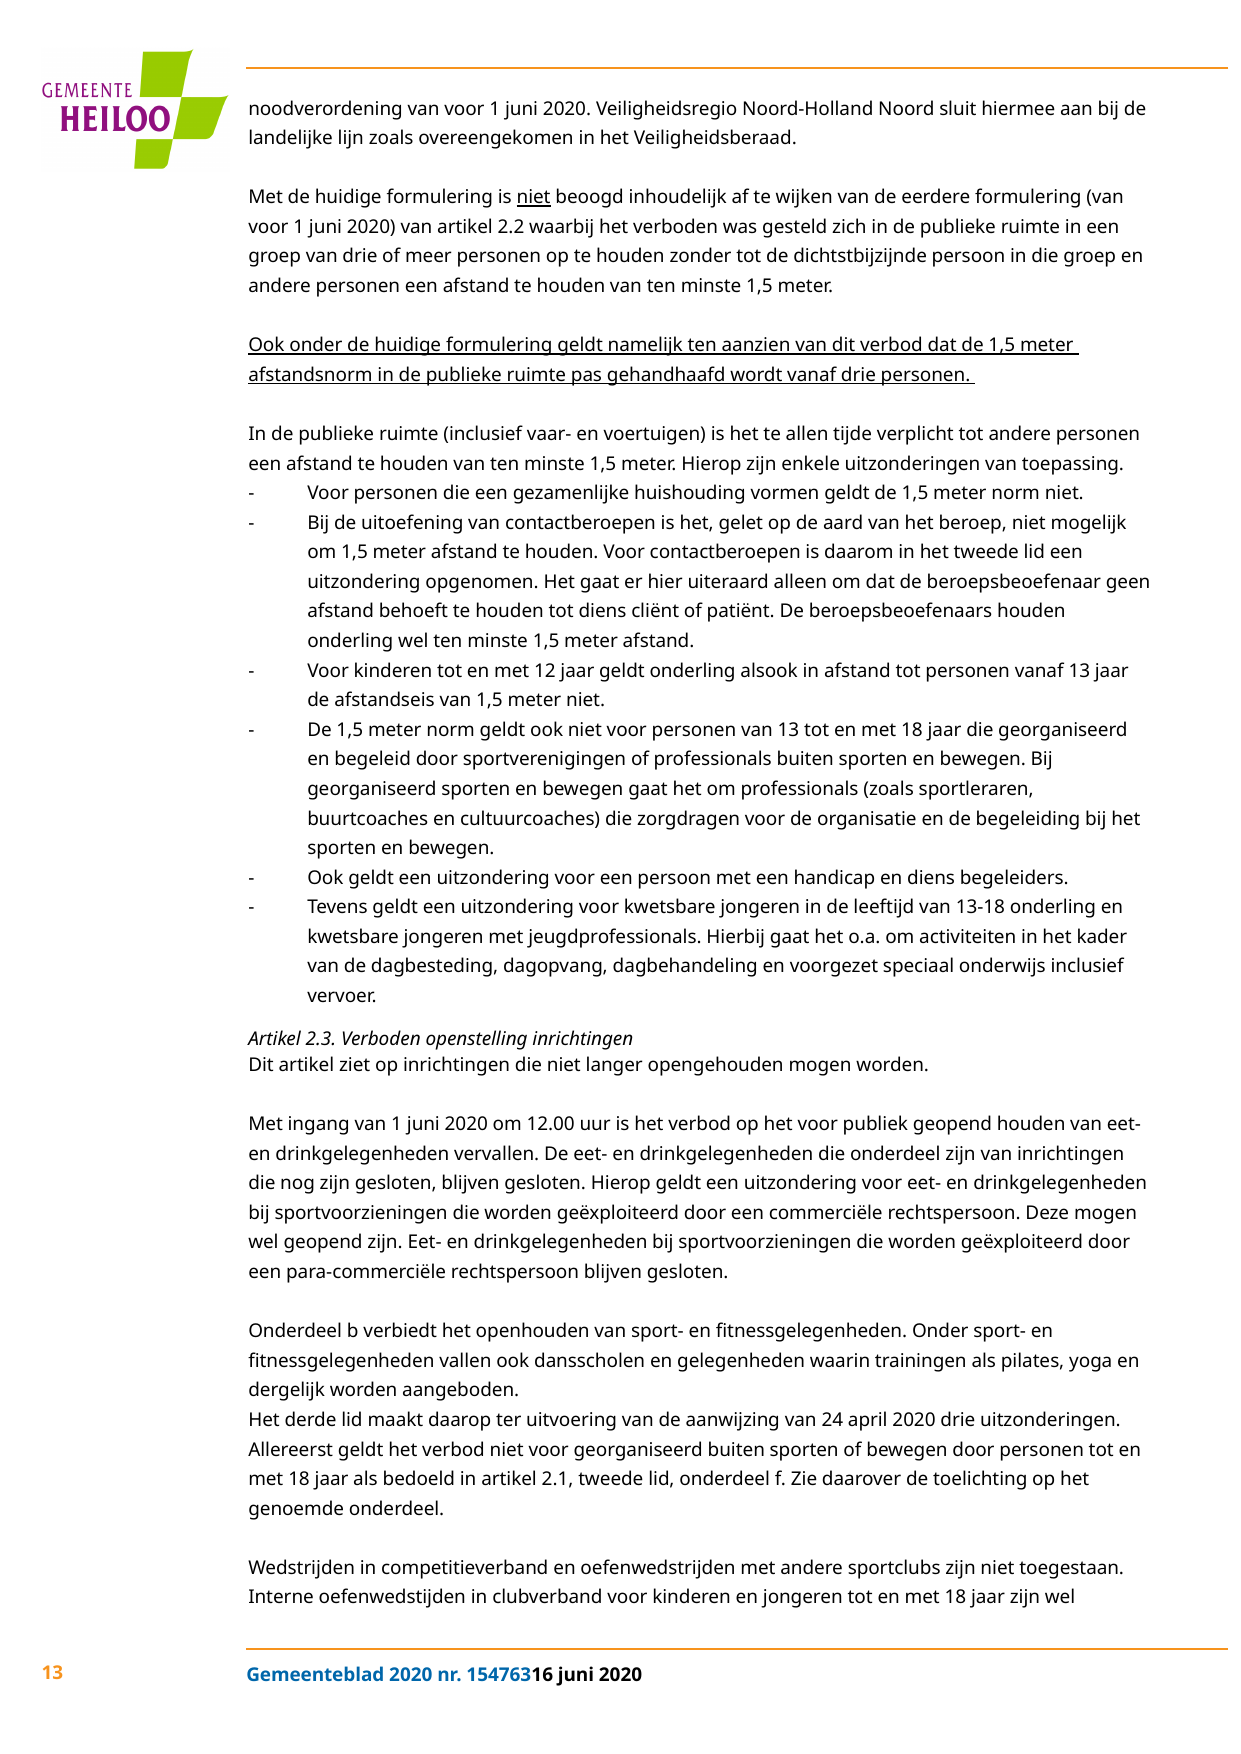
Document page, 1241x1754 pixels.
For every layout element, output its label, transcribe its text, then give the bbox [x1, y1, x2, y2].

picture [41, 47, 231, 172]
text Onderdeel b verbiedt het openhouden van sport- en fitnessgelegenheden. Onder sport- en fitnessgelegenheden vallen ook dansscholen en gelegenheden waarin trainingen als pilates, yoga en dergelijk worden aangeboden. [248, 1317, 1152, 1402]
text In de publieke ruimte (inclusief vaar- en voertuigen) is het te allen tijde verplicht tot andere personen een afstand te houden van ten minste 1,5 meter. Hierop zijn enkele uitzonderingen van toepassing. [248, 420, 1152, 476]
text Met de huidige formulering is niet beoogd inhoudelijk af te wijken van de eerdere formulering (van voor 1 juni 2020) van artikel 2.2 waarbij het verboden was gesteld zich in de publieke ruimte in een groep van drie of meer personen op te houden zonder tot de dichtstbijzijnde persoon in die groep en andere personen een afstand te houden van ten minste 1,5 meter. [248, 183, 1152, 298]
list De 1,5 meter norm geldt ook niet voor personen van 13 tot en met 18 jaar die georganiseerd en begeleid door sportverenigingen of professionals buiten sporten en bewegen. Bij georganiseerd sporten en bewegen gaat het om professionals (zoals sportleraren, buurtcoaches en cultuurcoaches) die zorgdragen voor de organisatie en de begeleiding bij het sporten en bewegen. [248, 716, 1152, 860]
text Het derde lid maakt daarop ter uitvoering van de aanwijzing van 24 april 2020 drie uitzonderingen. Allereerst geldt het verbod niet voor georganiseerd buiten sporten of bewegen door personen tot en met 18 jaar als bedoeld in artikel 2.1, tweede lid, onderdeel f. Zie daarover de toelichting op het genoemde onderdeel. [248, 1406, 1152, 1521]
list Bij de uitoefening van contactberoepen is het, gelet op de aard van het beroep, niet mogelijk om 1,5 meter afstand te houden. Voor contactberoepen is daarom in het tweede lid een uitzondering opgenomen. Het gaat er hier uiteraard alleen om dat de beroepsbeoefenaar geen afstand behoeft te houden tot diens cliënt of patiënt. De beroepsbeoefenaars houden onderling wel ten minste 1,5 meter afstand. [248, 509, 1152, 653]
list Voor kinderen tot en met 12 jaar geldt onderling alsook in afstand tot personen vanaf 13 jaar de afstandseis van 1,5 meter niet. [248, 657, 1152, 712]
text Dit artikel ziet op inrichtingen die niet langer opengehouden mogen worden. [248, 1051, 1152, 1077]
text Ook onder de huidige formulering geldt namelijk ten aanzien van dit verbod dat de 1,5 meter afstandsnorm in de publieke ruimte pas gehandhaafd wordt vanaf drie personen. [248, 331, 1152, 387]
list Ook geldt een uitzondering voor een persoon met een handicap en diens begeleiders. [248, 864, 1152, 890]
text noodverordening van voor 1 juni 2020. Veiligheidsregio Noord-Holland Noord sluit hiermee aan bij de landelijke lijn zoals overeengekomen in het Veiligheidsberaad. [248, 95, 1152, 150]
text Wedstrijden in competitieverband en oefenwedstrijden met andere sportclubs zijn niet toegestaan. Interne oefenwedstijden in clubverband voor kinderen en jongeren tot en met 18 jaar zijn wel [248, 1554, 1152, 1609]
text Artikel 2.3. Verboden openstelling inrichtingen [248, 1025, 1152, 1051]
list Voor personen die een gezamenlijke huishouding vormen geldt de 1,5 meter norm niet. [248, 479, 1152, 505]
text Met ingang van 1 juni 2020 om 12.00 uur is het verbod op het voor publiek geopend houden van eet- en drinkgelegenheden vervallen. De eet- en drinkgelegenheden die onderdeel zijn van inrichtingen die nog zijn gesloten, blijven gesloten. Hierop geldt een uitzondering voor eet- en drinkgelegenheden bij sportvoorzieningen die worden geëxploiteerd door een commerciële rechtspersoon. Deze mogen wel geopend zijn. Eet- en drinkgelegenheden bij sportvoorzieningen die worden geëxploiteerd door een para-commerciële rechtspersoon blijven gesloten. [248, 1110, 1152, 1284]
list Tevens geldt een uitzondering voor kwetsbare jongeren in de leeftijd van 13-18 onderling en kwetsbare jongeren met jeugdprofessionals. Hierbij gaat het o.a. om activiteiten in het kader van de dagbesteding, dagopvang, dagbehandeling en voorgezet speciaal onderwijs inclusief vervoer. [248, 893, 1152, 1008]
